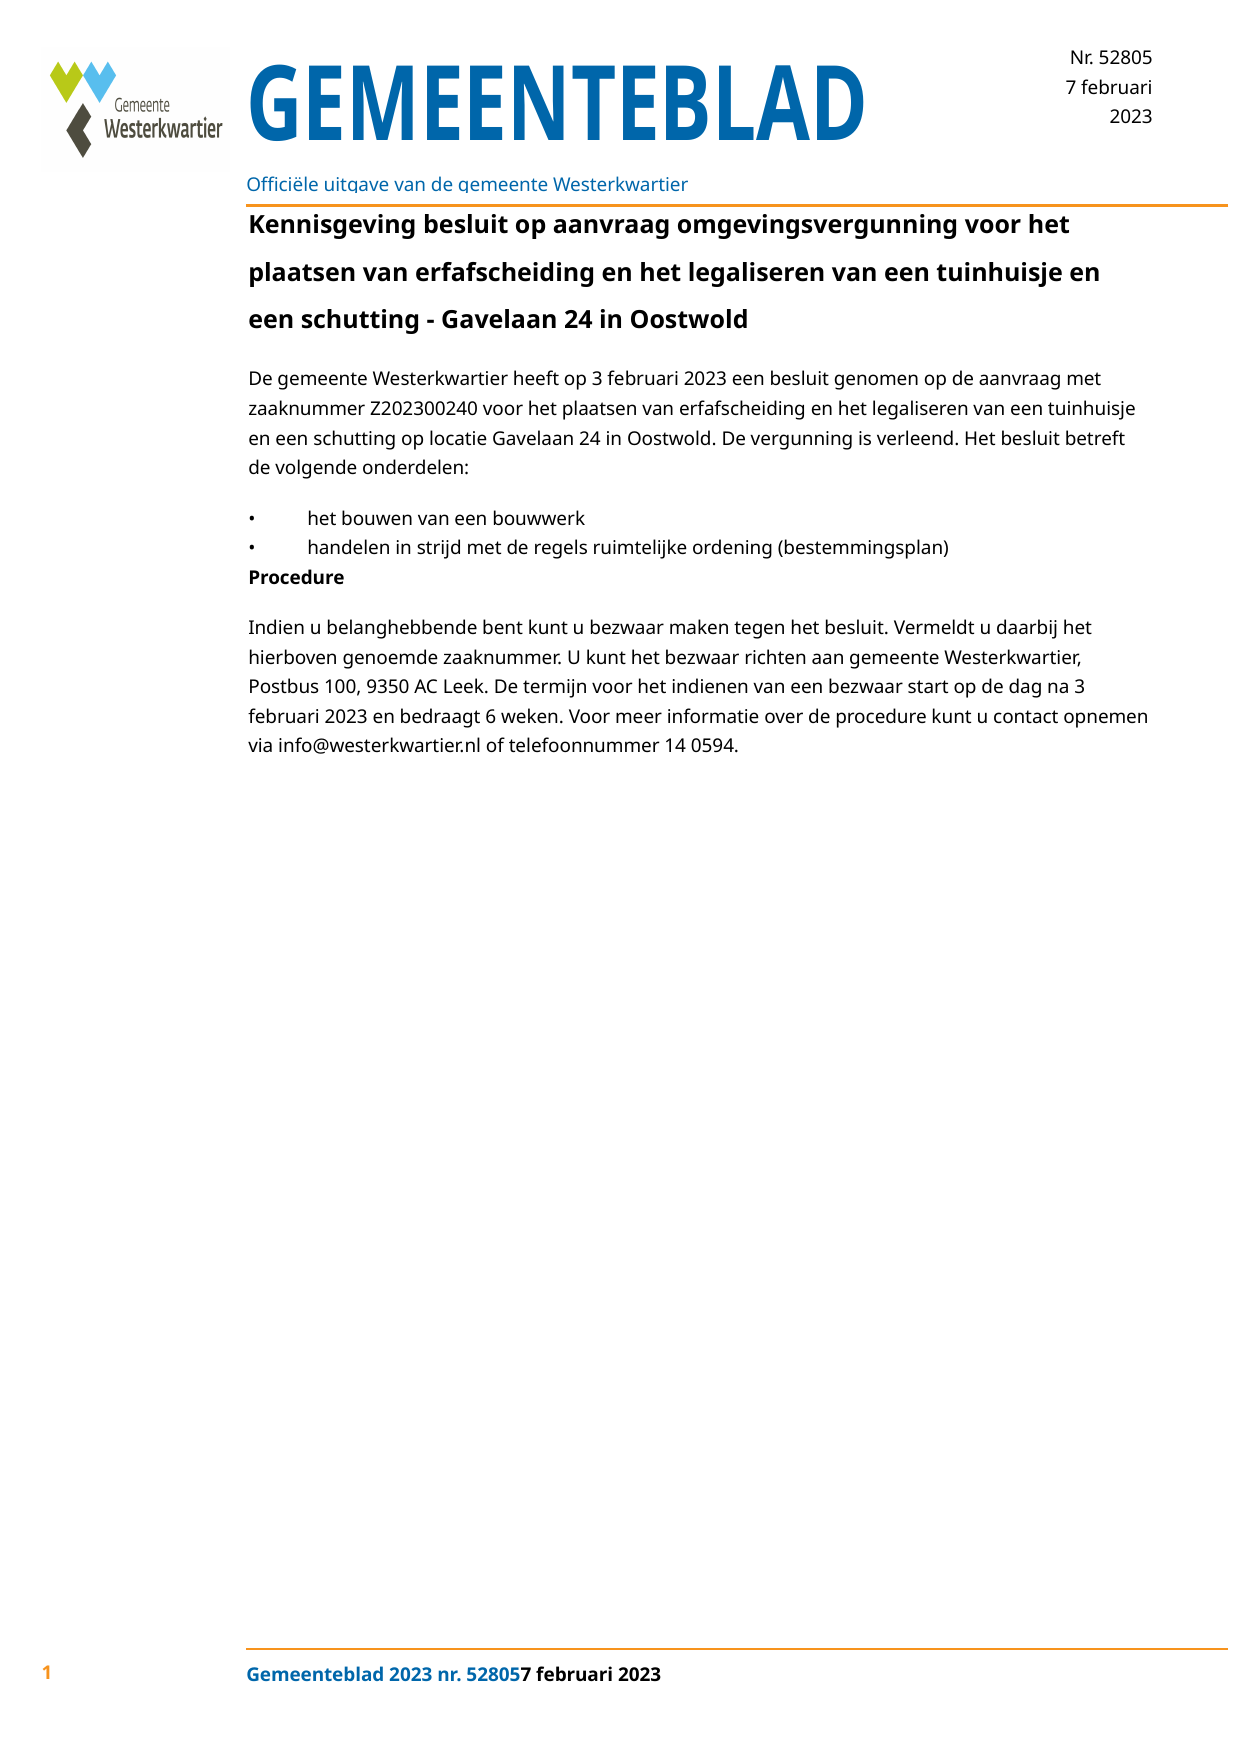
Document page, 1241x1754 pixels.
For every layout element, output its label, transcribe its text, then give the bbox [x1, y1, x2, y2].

text Procedure [248, 564, 1152, 589]
text De gemeente Westerkwartier heeft op 3 februari 2023 een besluit genomen op de aanvraag met zaaknummer Z202300240 voor het plaatsen van erfafscheiding en het legaliseren van een tuinhuisje en een schutting op locatie Gavelaan 24 in Oostwold. De vergunning is verleend. Het besluit betreft de volgende onderdelen: [248, 366, 1152, 480]
list handelen in strijd met de regels ruimtelijke ordening (bestemmingsplan) [248, 534, 1152, 560]
list het bouwen van een bouwwerk [248, 505, 1152, 530]
picture [41, 47, 231, 172]
text Kennisgeving besluit op aanvraag omgevingsvergunning voor het plaatsen van erfafscheiding en het legaliseren van een tuinhuisje en een schutting - Gavelaan 24 in Oostwold [248, 207, 1152, 336]
text Indien u belanghebbende bent kunt u bezwaar maken tegen het besluit. Vermeldt u daarbij het hierboven genoemde zaaknummer. U kunt het bezwaar richten aan gemeente Westerkwartier, Postbus 100, 9350 AC Leek. De termijn voor het indienen van een bezwaar start op de dag na 3 februari 2023 en bedraagt 6 weken. Voor meer informatie over de procedure kunt u contact opnemen via info@westerkwartier.nl of telefoonnummer 14 0594. [248, 614, 1152, 758]
